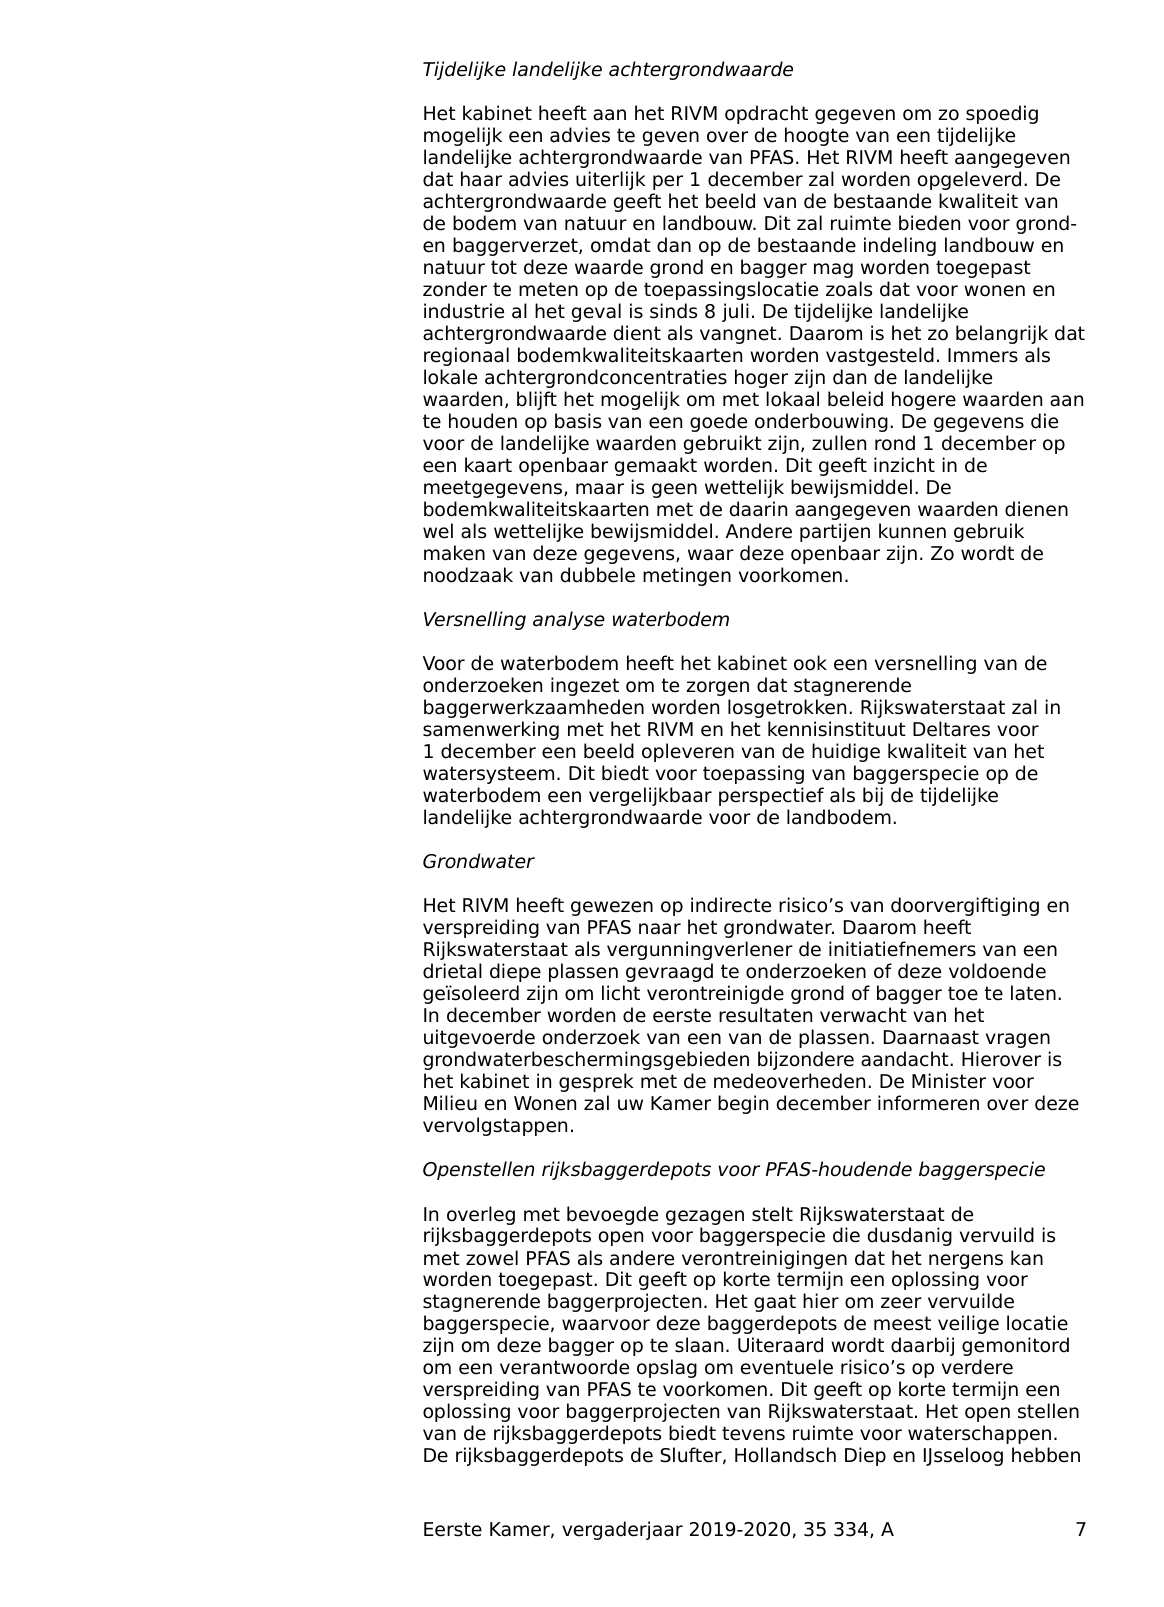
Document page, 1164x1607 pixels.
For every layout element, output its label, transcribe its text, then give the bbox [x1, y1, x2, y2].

text Het kabinet heeft aan het RIVM opdracht gegeven om zo spoedig mogelijk een advies te geven over de hoogte van een tijdelijke landelijke achtergrondwaarde van PFAS. Het RIVM heeft aangegeven dat haar advies uiterlijk per 1 december zal worden opgeleverd. De achtergrondwaarde geeft het beeld van de bestaande kwaliteit van de bodem van natuur en landbouw. Dit zal ruimte bieden voor grond- en baggerverzet, omdat dan op de bestaande indeling landbouw en natuur tot deze waarde grond en bagger mag worden toegepast zonder te meten op de toepassingslocatie zoals dat voor wonen en industrie al het geval is sinds 8 juli. De tijdelijke landelijke achtergrondwaarde dient als vangnet. Daarom is het zo belangrijk dat regionaal bodemkwaliteitskaarten worden vastgesteld. Immers als lokale achtergrondconcentraties hoger zijn dan de landelijke waarden, blijft het mogelijk om met lokaal beleid hogere waarden aan te houden op basis van een goede onderbouwing. De gegevens die voor de landelijke waarden gebruikt zijn, zullen rond 1 december op een kaart openbaar gemaakt worden. Dit geeft inzicht in de meetgegevens, maar is geen wettelijk bewijsmiddel. De bodemkwaliteitskaarten met de daarin aangegeven waarden dienen wel als wettelijke bewijsmiddel. Andere partijen kunnen gebruik maken van deze gegevens, waar deze openbaar zijn. Zo wordt de noodzaak van dubbele metingen voorkomen. [422, 103, 1087, 587]
text Voor de waterbodem heeft het kabinet ook een versnelling van de onderzoeken ingezet om te zorgen dat stagnerende baggerwerkzaamheden worden losgetrokken. Rijkswaterstaat zal in samenwerking met het RIVM en het kennisinstituut Deltares voor 1 december een beeld opleveren van de huidige kwaliteit van het watersysteem. Dit biedt voor toepassing van baggerspecie op de waterbodem een vergelijkbaar perspectief als bij de tijdelijke landelijke achtergrondwaarde voor de landbodem. [422, 653, 1087, 829]
text In overleg met bevoegde gezagen stelt Rijkswaterstaat de rijksbaggerdepots open voor baggerspecie die dusdanig vervuild is met zowel PFAS als andere verontreinigingen dat het nergens kan worden toegepast. Dit geeft op korte termijn een oplossing voor stagnerende baggerprojecten. Het gaat hier om zeer vervuilde baggerspecie, waarvoor deze baggerdepots de meest veilige locatie zijn om deze bagger op te slaan. Uiteraard wordt daarbij gemonitord om een verantwoorde opslag om eventuele risico’s op verdere verspreiding van PFAS te voorkomen. Dit geeft op korte termijn een oplossing voor baggerprojecten van Rijkswaterstaat. Het open stellen van de rijksbaggerdepots biedt tevens ruimte voor waterschappen. De rijksbaggerdepots de Slufter, Hollandsch Diep en IJsseloog hebben [422, 1203, 1087, 1467]
subtitle Versnelling analyse waterbodem [422, 609, 1087, 631]
subtitle Openstellen rijksbaggerdepots voor PFAS-houdende baggerspecie [422, 1159, 1087, 1181]
subtitle Grondwater [422, 851, 1087, 873]
text Het RIVM heeft gewezen op indirecte risico’s van doorvergiftiging en verspreiding van PFAS naar het grondwater. Daarom heeft Rijkswaterstaat als vergunningverlener de initiatiefnemers van een drietal diepe plassen gevraagd te onderzoeken of deze voldoende geïsoleerd zijn om licht verontreinigde grond of bagger toe te laten. In december worden de eerste resultaten verwacht van het uitgevoerde onderzoek van een van de plassen. Daarnaast vragen grondwaterbeschermingsgebieden bijzondere aandacht. Hierover is het kabinet in gesprek met de medeoverheden. De Minister voor Milieu en Wonen zal uw Kamer begin december informeren over deze vervolgstappen. [422, 895, 1087, 1137]
subtitle Tijdelijke landelijke achtergrondwaarde [422, 59, 1087, 81]
